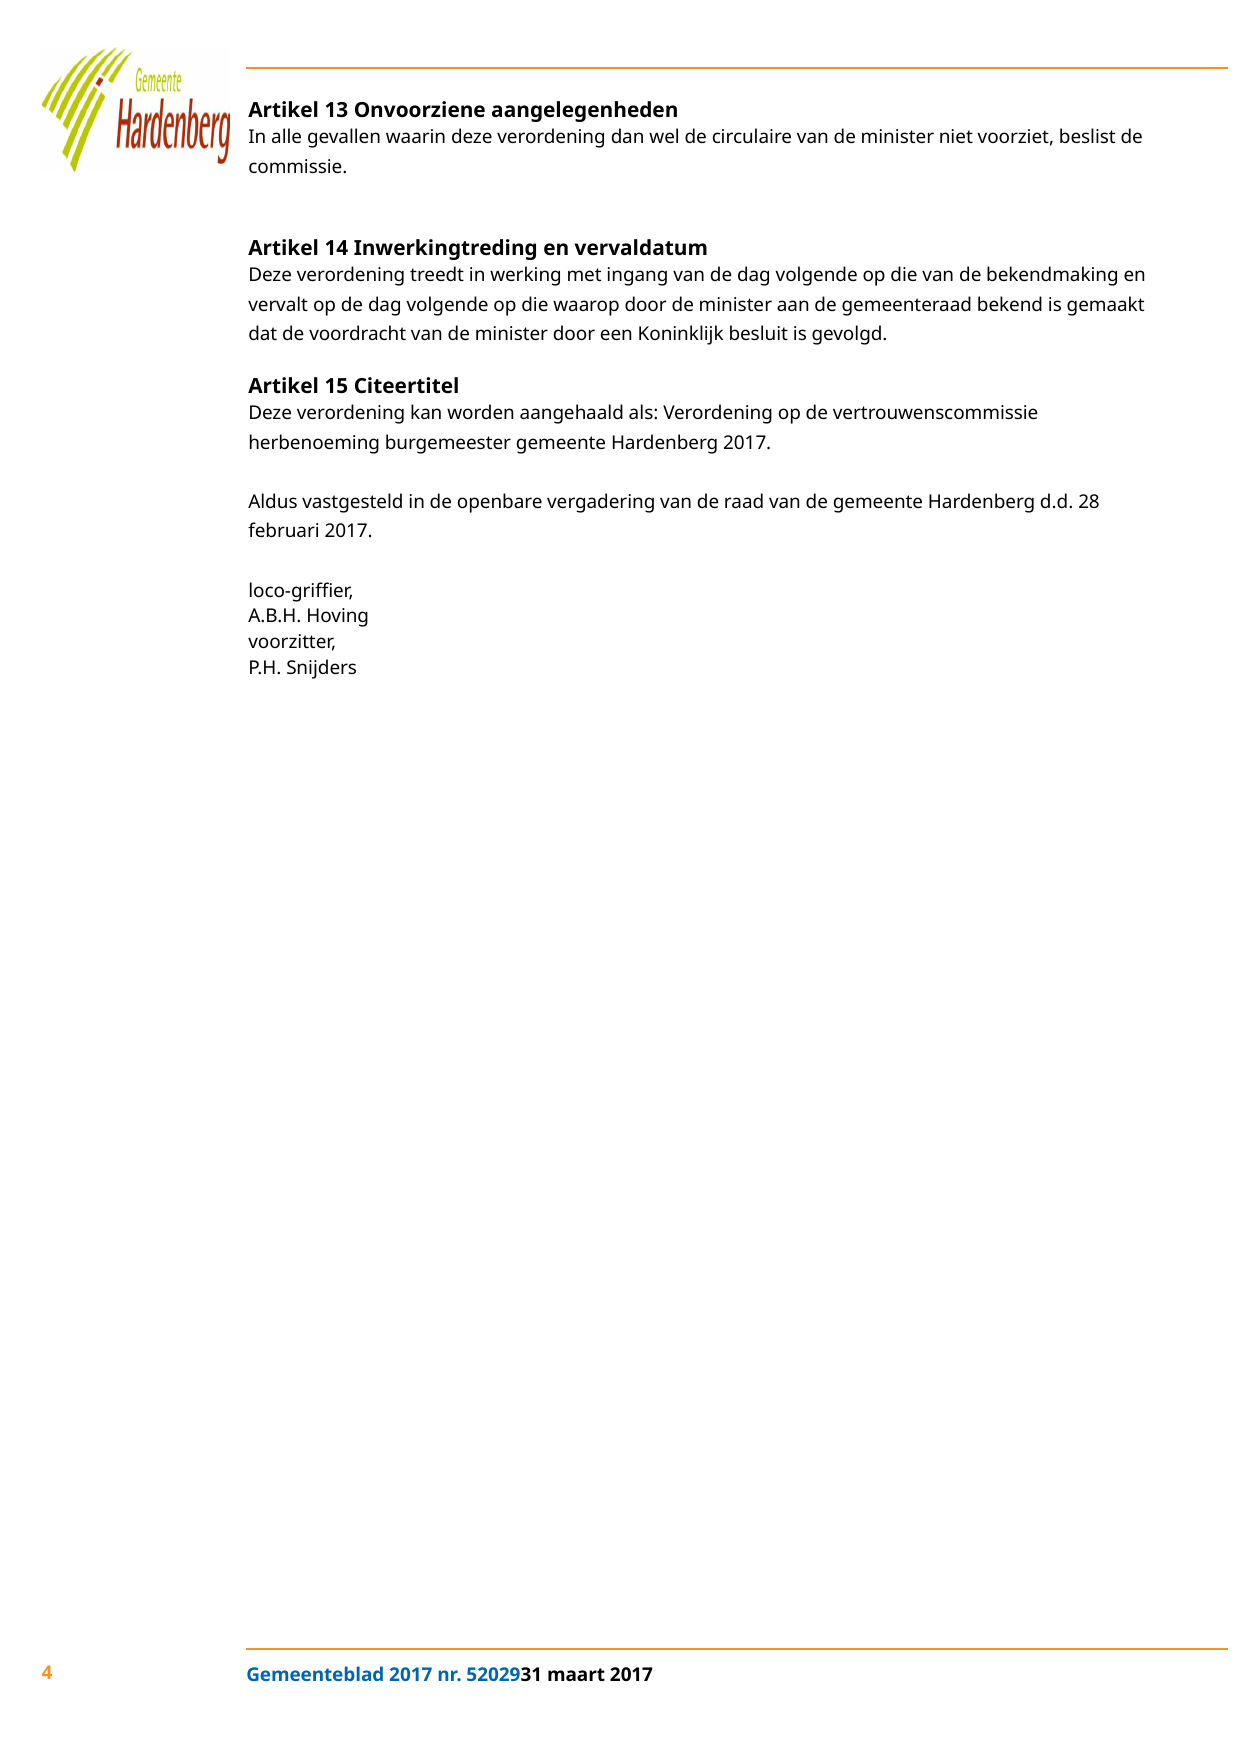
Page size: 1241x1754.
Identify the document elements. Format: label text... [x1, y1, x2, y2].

text voorzitter, [248, 628, 1152, 654]
text Deze verordening kan worden aangehaald als: Verordening op de vertrouwenscommissie herbenoeming burgemeester gemeente Hardenberg 2017. [248, 399, 1152, 454]
text Artikel 14 Inwerkingtreding en vervaldatum [248, 233, 1152, 261]
text P.H. Snijders [248, 654, 1152, 680]
text A.B.H. Hoving [248, 602, 1152, 628]
text loco-griffier, [248, 577, 1152, 602]
text Artikel 15 Citeertitel [248, 371, 1152, 399]
text In alle gevallen waarin deze verordening dan wel de circulaire van de minister niet voorziet, beslist de commissie. [248, 123, 1152, 178]
text Artikel 13 Onvoorziene aangelegenheden [248, 95, 1152, 123]
picture [41, 47, 231, 172]
text Deze verordening treedt in werking met ingang van de dag volgende op die van de bekendmaking en vervalt op de dag volgende op die waarop door de minister aan de gemeenteraad bekend is gemaakt dat de voordracht van de minister door een Koninklijk besluit is gevolgd. [248, 261, 1152, 346]
text Aldus vastgesteld in de openbare vergadering van de raad van de gemeente Hardenberg d.d. 28 februari 2017. [248, 488, 1152, 543]
